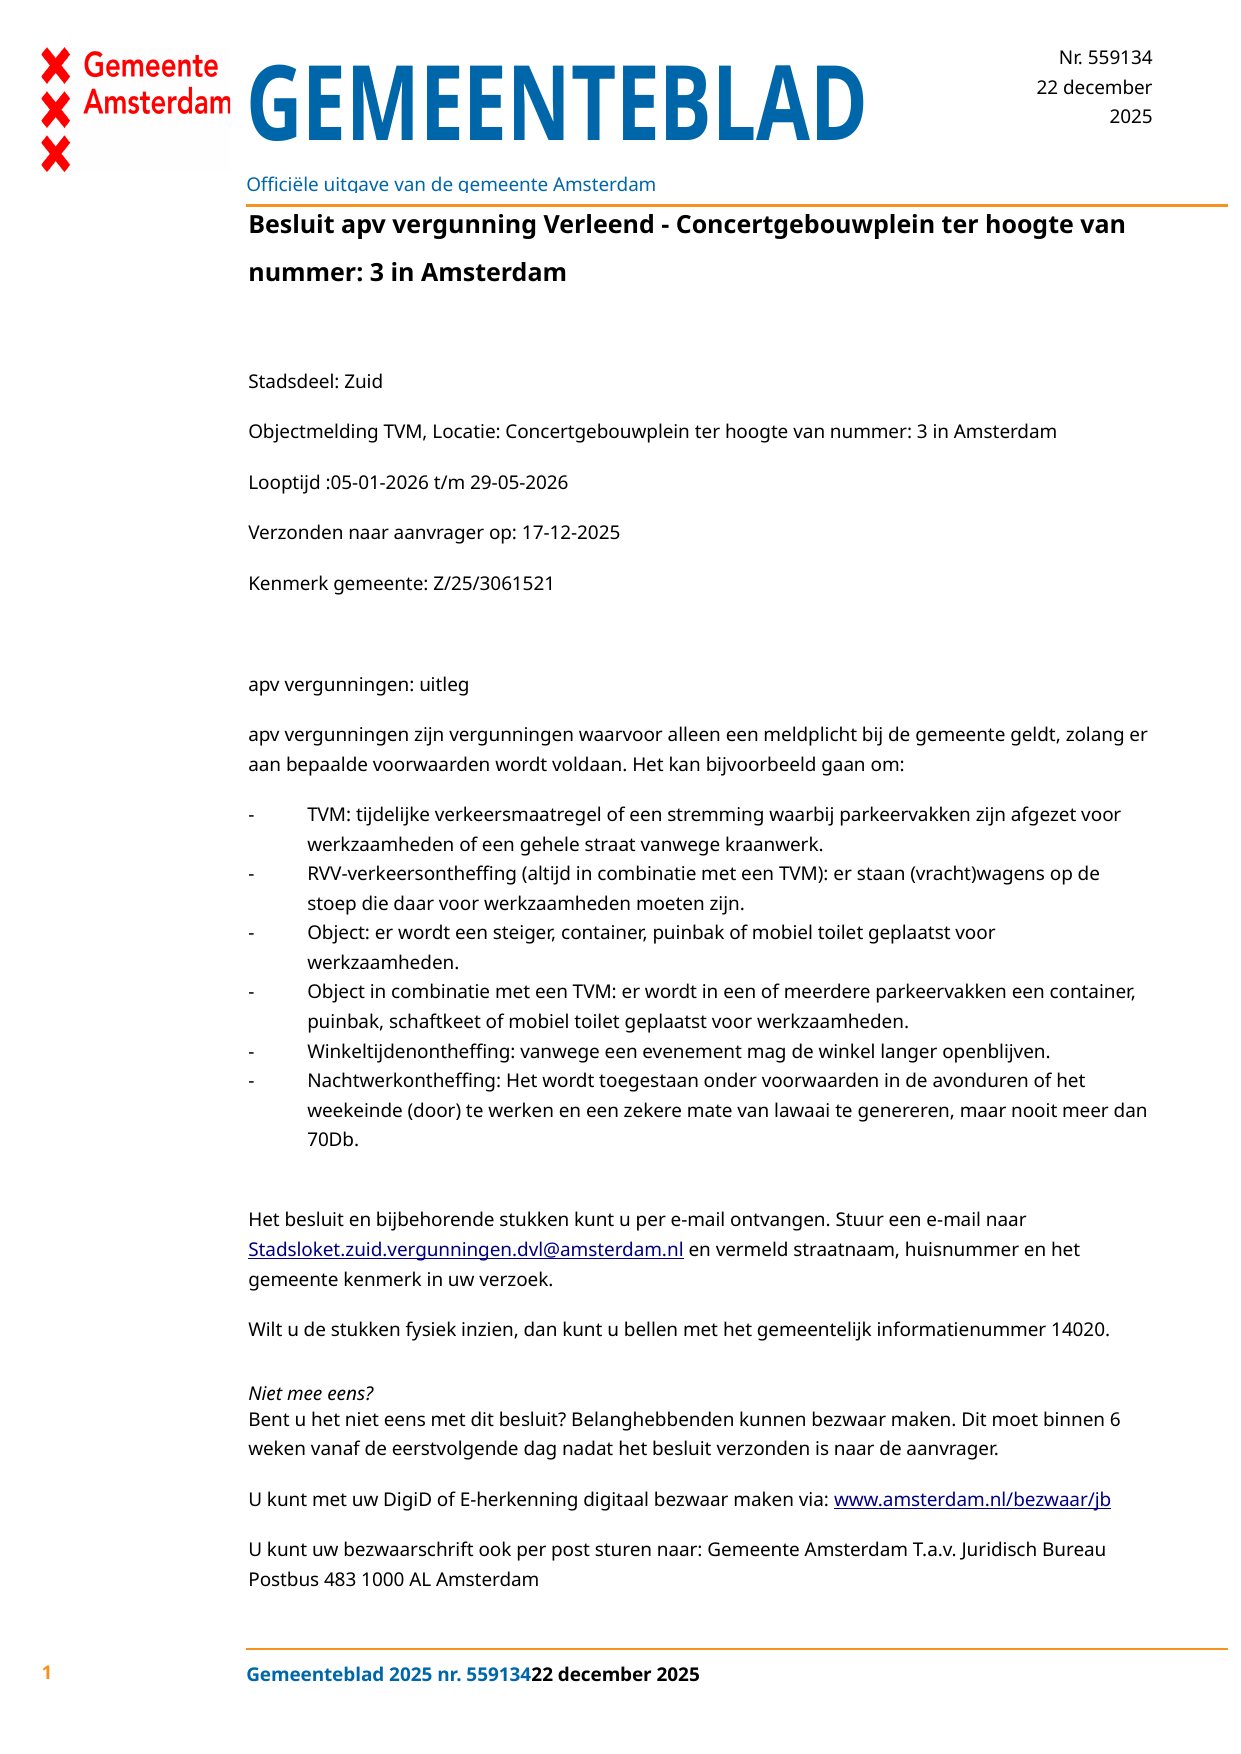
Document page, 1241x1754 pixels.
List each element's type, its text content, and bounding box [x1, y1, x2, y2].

text Stadsdeel: Zuid [248, 368, 1152, 394]
list TVM: tijdelijke verkeersmaatregel of een stremming waarbij parkeervakken zijn afgezet voor werkzaamheden of een gehele straat vanwege kraanwerk. [248, 801, 1152, 857]
text U kunt met uw DigiD of E-herkenning digitaal bezwaar maken via: www.amsterdam.nl/bezwaar/jb [248, 1486, 1152, 1512]
list Winkeltijdenontheffing: vanwege een evenement mag de winkel langer openblijven. [248, 1038, 1152, 1064]
text Objectmelding TVM, Locatie: Concertgebouwplein ter hoogte van nummer: 3 in Amsterdam [248, 419, 1152, 444]
text Niet mee eens? [248, 1380, 1152, 1406]
list RVV-verkeersontheffing (altijd in combinatie met een TVM): er staan (vracht)wagens op de stoep die daar voor werkzaamheden moeten zijn. [248, 860, 1152, 916]
text Besluit apv vergunning Verleend - Concertgebouwplein ter hoogte van nummer: 3 in Amsterdam [248, 207, 1152, 288]
text Kenmerk gemeente: Z/25/3061521 [248, 570, 1152, 596]
text apv vergunningen zijn vergunningen waarvoor alleen een meldplicht bij de gemeente geldt, zolang er aan bepaalde voorwaarden wordt voldaan. Het kan bijvoorbeeld gaan om: [248, 721, 1152, 777]
text U kunt uw bezwaarschrift ook per post sturen naar: Gemeente Amsterdam T.a.v. Juridisch Bureau Postbus 483 1000 AL Amsterdam [248, 1536, 1152, 1592]
list Object in combinatie met een TVM: er wordt in een of meerdere parkeervakken een container, puinbak, schaftkeet of mobiel toilet geplaatst voor werkzaamheden. [248, 979, 1152, 1034]
list Nachtwerkontheffing: Het wordt toegestaan onder voorwaarden in de avonduren of het weekeinde (door) te werken en een zekere mate van lawaai te genereren, maar nooit meer dan 70Db. [248, 1067, 1152, 1152]
text Verzonden naar aanvrager op: 17-12-2025 [248, 519, 1152, 545]
text Bent u het niet eens met dit besluit? Belanghebbenden kunnen bezwaar maken. Dit moet binnen 6 weken vanaf de eerstvolgende dag nadat het besluit verzonden is naar de aanvrager. [248, 1406, 1152, 1461]
picture [41, 47, 231, 172]
text apv vergunningen: uitleg [248, 671, 1152, 697]
text Looptijd :05-01-2026 t/m 29-05-2026 [248, 469, 1152, 495]
list Object: er wordt een steiger, container, puinbak of mobiel toilet geplaatst voor werkzaamheden. [248, 919, 1152, 975]
text Het besluit en bijbehorende stukken kunt u per e-mail ontvangen. Stuur een e-mail naar Stadsloket.zuid.vergunningen.dvl@amsterdam.nl en vermeld straatnaam, huisnummer en het gemeente kenmerk in uw verzoek. [248, 1207, 1152, 1292]
text Wilt u de stukken fysiek inzien, dan kunt u bellen met het gemeentelijk informatienummer 14020. [248, 1316, 1152, 1342]
